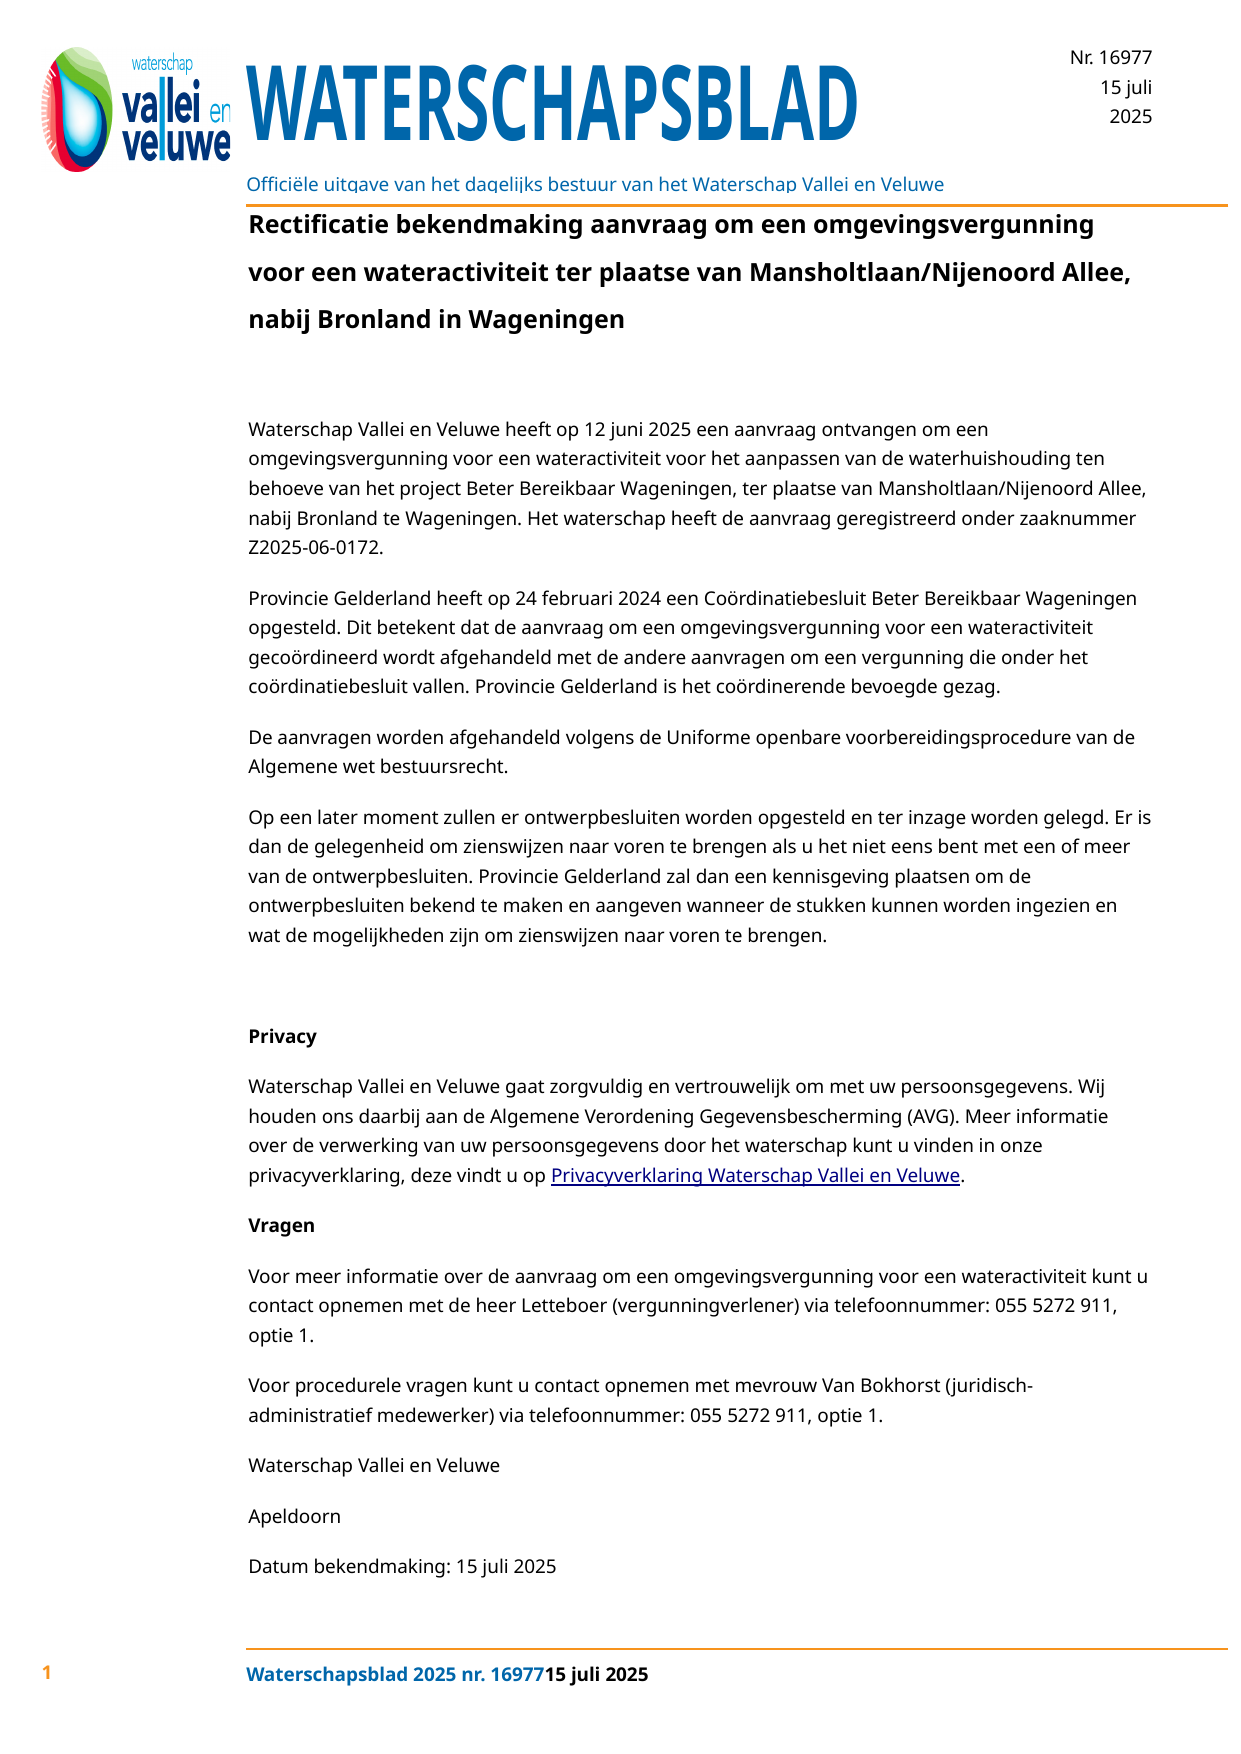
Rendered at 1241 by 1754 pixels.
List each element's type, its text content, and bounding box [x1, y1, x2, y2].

text Rectificatie bekendmaking aanvraag om een omgevingsvergunning voor een wateractiviteit ter plaatse van Mansholtlaan/Nijenoord Allee, nabij Bronland in Wageningen [248, 207, 1152, 336]
text Waterschap Vallei en Veluwe gaat zorgvuldig en vertrouwelijk om met uw persoonsgegevens. Wij houden ons daarbij aan de Algemene Verordening Gegevensbescherming (AVG). Meer informatie over de verwerking van uw persoonsgegevens door het waterschap kunt u vinden in onze privacyverklaring, deze vindt u op Privacyverklaring Waterschap Vallei en Veluwe. [248, 1073, 1152, 1188]
text Datum bekendmaking: 15 juli 2025 [248, 1553, 1152, 1579]
text Provincie Gelderland heeft op 24 februari 2024 een Coördinatiebesluit Beter Bereikbaar Wageningen opgesteld. Dit betekent dat de aanvraag om een omgevingsvergunning voor een wateractiviteit gecoördineerd wordt afgehandeld met de andere aanvragen om een vergunning die onder het coördinatiebesluit vallen. Provincie Gelderland is het coördinerende bevoegde gezag. [248, 585, 1152, 699]
text Waterschap Vallei en Veluwe heeft op 12 juni 2025 een aanvraag ontvangen om een omgevingsvergunning voor een wateractiviteit voor het aanpassen van de waterhuishouding ten behoeve van het project Beter Bereikbaar Wageningen, ter plaatse van Mansholtlaan/Nijenoord Allee, nabij Bronland te Wageningen. Het waterschap heeft de aanvraag geregistreerd onder zaaknummer Z2025-06-0172. [248, 416, 1152, 560]
text Voor meer informatie over de aanvraag om een omgevingsvergunning voor een wateractiviteit kunt u contact opnemen met de heer Letteboer (vergunningverlener) via telefoonnummer: 055 5272 911, optie 1. [248, 1263, 1152, 1348]
text Waterschap Vallei en Veluwe [248, 1453, 1152, 1478]
picture [41, 47, 231, 172]
text Vragen [248, 1213, 1152, 1238]
text Voor procedurele vragen kunt u contact opnemen met mevrouw Van Bokhorst (juridisch-administratief medewerker) via telefoonnummer: 055 5272 911, optie 1. [248, 1373, 1152, 1428]
text Op een later moment zullen er ontwerpbesluiten worden opgesteld en ter inzage worden gelegd. Er is dan de gelegenheid om zienswijzen naar voren te brengen als u het niet eens bent met een of meer van de ontwerpbesluiten. Provincie Gelderland zal dan een kennisgeving plaatsen om de ontwerpbesluiten bekend te maken en aangeven wanneer de stukken kunnen worden ingezien en wat de mogelijkheden zijn om zienswijzen naar voren te brengen. [248, 804, 1152, 948]
text De aanvragen worden afgehandeld volgens de Uniforme openbare voorbereidingsprocedure van de Algemene wet bestuursrecht. [248, 724, 1152, 779]
text Apeldoorn [248, 1503, 1152, 1529]
text Privacy [248, 1023, 1152, 1049]
